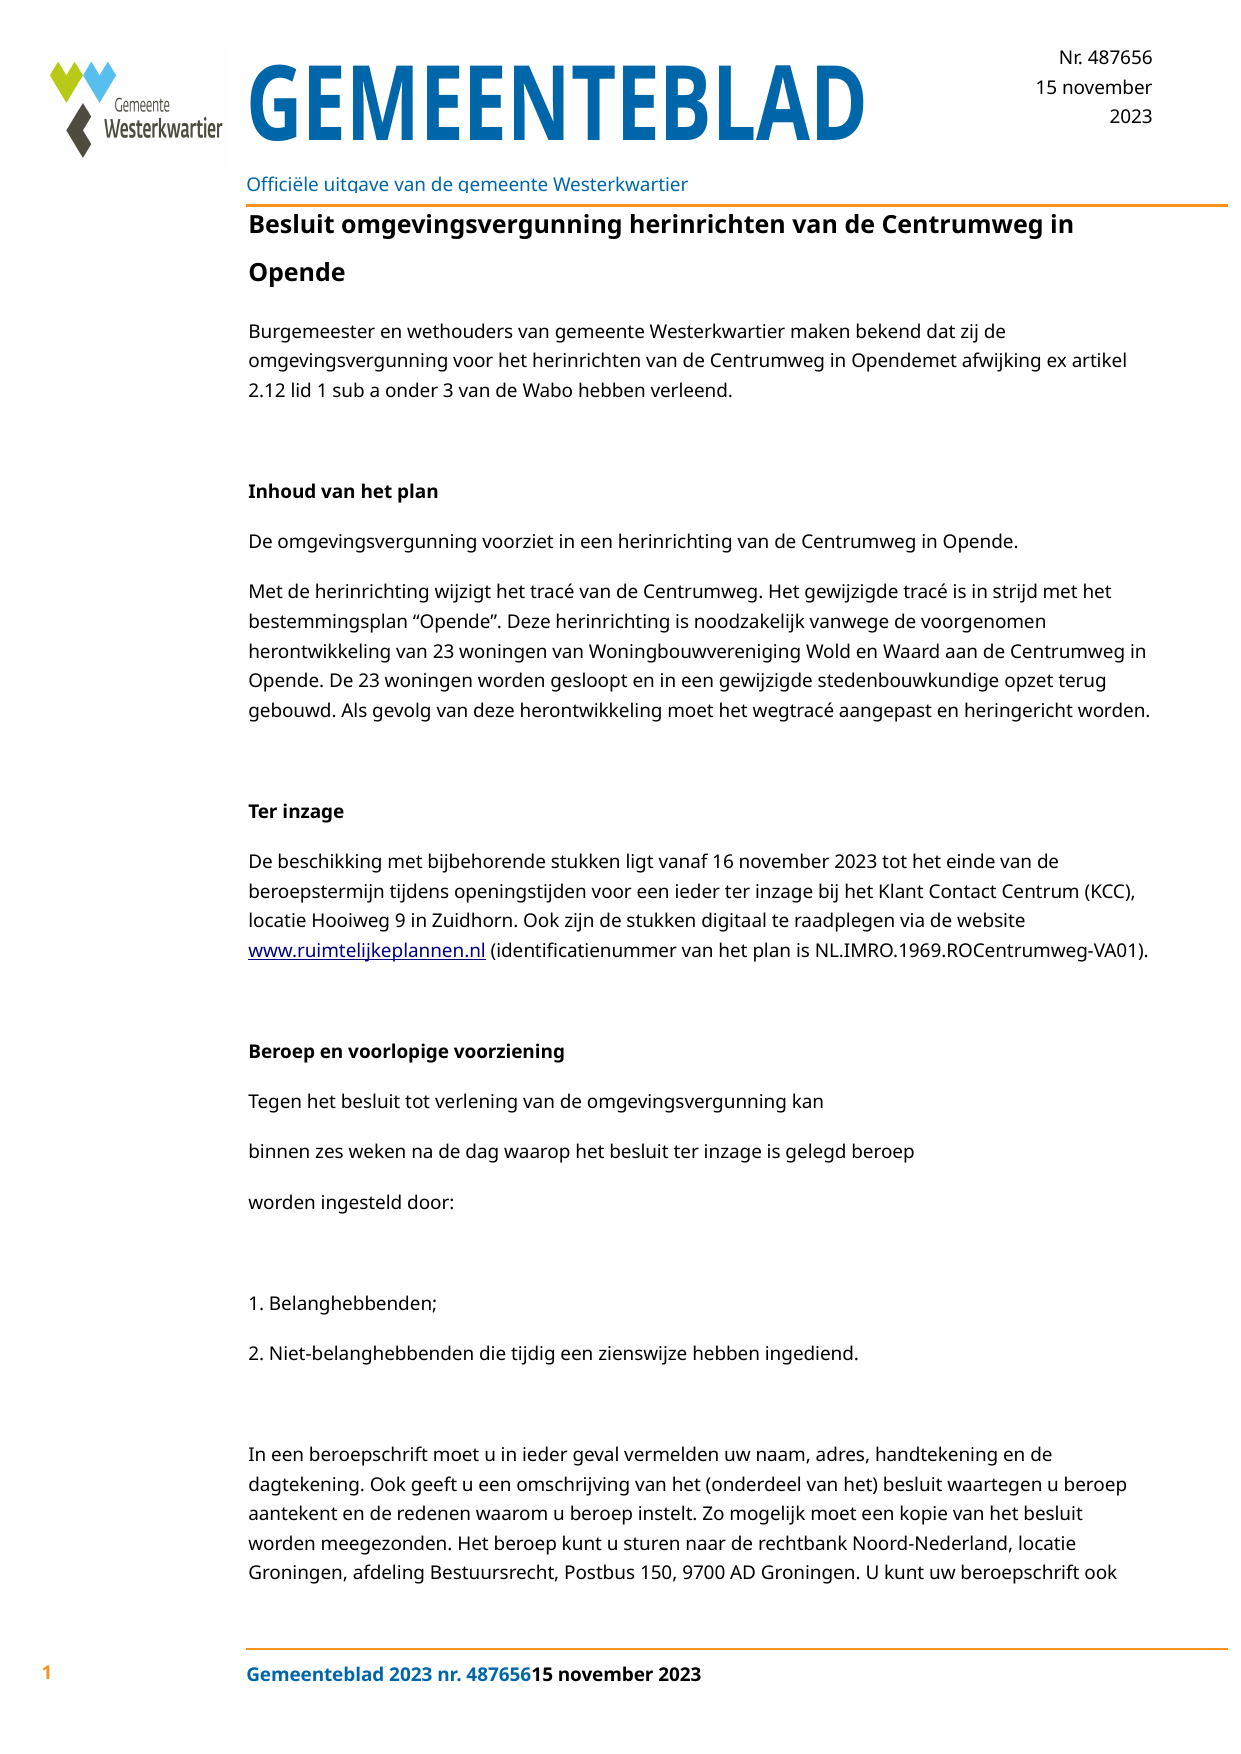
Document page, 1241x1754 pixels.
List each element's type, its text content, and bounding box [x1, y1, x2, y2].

text De omgevingsvergunning voorziet in een herinrichting van de Centrumweg in Opende. [248, 528, 1152, 554]
text In een beroepschrift moet u in ieder geval vermelden uw naam, adres, handtekening en de dagtekening. Ook geeft u een omschrijving van het (onderdeel van het) besluit waartegen u beroep aantekent en de redenen waarom u beroep instelt. Zo mogelijk moet een kopie van het besluit worden meegezonden. Het beroep kunt u sturen naar de rechtbank Noord-Nederland, locatie Groningen, afdeling Bestuursrecht, Postbus 150, 9700 AD Groningen. U kunt uw beroepschrift ook [248, 1441, 1152, 1585]
text Met de herinrichting wijzigt het tracé van de Centrumweg. Het gewijzigde tracé is in strijd met het bestemmingsplan “Opende”. Deze herinrichting is noodzakelijk vanwege de voorgenomen herontwikkeling van 23 woningen van Woningbouwvereniging Wold en Waard aan de Centrumweg in Opende. De 23 woningen worden gesloopt en in een gewijzigde stedenbouwkundige opzet terug gebouwd. Als gevolg van deze herontwikkeling moet het wegtracé aangepast en heringericht worden. [248, 579, 1152, 723]
text De beschikking met bijbehorende stukken ligt vanaf 16 november 2023 tot het einde van de beroepstermijn tijdens openingstijden voor een ieder ter inzage bij het Klant Contact Centrum (KCC), locatie Hooiweg 9 in Zuidhorn. Ook zijn de stukken digitaal te raadplegen via de website www.ruimtelijkeplannen.nl (identificatienummer van het plan is NL.IMRO.1969.ROCentrumweg-VA01). [248, 848, 1152, 963]
text Besluit omgevingsvergunning herinrichten van de Centrumweg in Opende [248, 207, 1152, 288]
text 2. Niet-belanghebbenden die tijdig een zienswijze hebben ingediend. [248, 1340, 1152, 1366]
text worden ingesteld door: [248, 1189, 1152, 1215]
text binnen zes weken na de dag waarop het besluit ter inzage is gelegd beroep [248, 1139, 1152, 1164]
text Burgemeester en wethouders van gemeente Westerkwartier maken bekend dat zij de omgevingsvergunning voor het herinrichten van de Centrumweg in Opendemet afwijking ex artikel 2.12 lid 1 sub a onder 3 van de Wabo hebben verleend. [248, 318, 1152, 403]
picture [41, 47, 231, 172]
text Tegen het besluit tot verlening van de omgevingsvergunning kan [248, 1088, 1152, 1114]
text Ter inzage [248, 798, 1152, 824]
text Beroep en voorlopige voorziening [248, 1038, 1152, 1064]
text Inhoud van het plan [248, 478, 1152, 504]
text 1. Belanghebbenden; [248, 1290, 1152, 1316]
